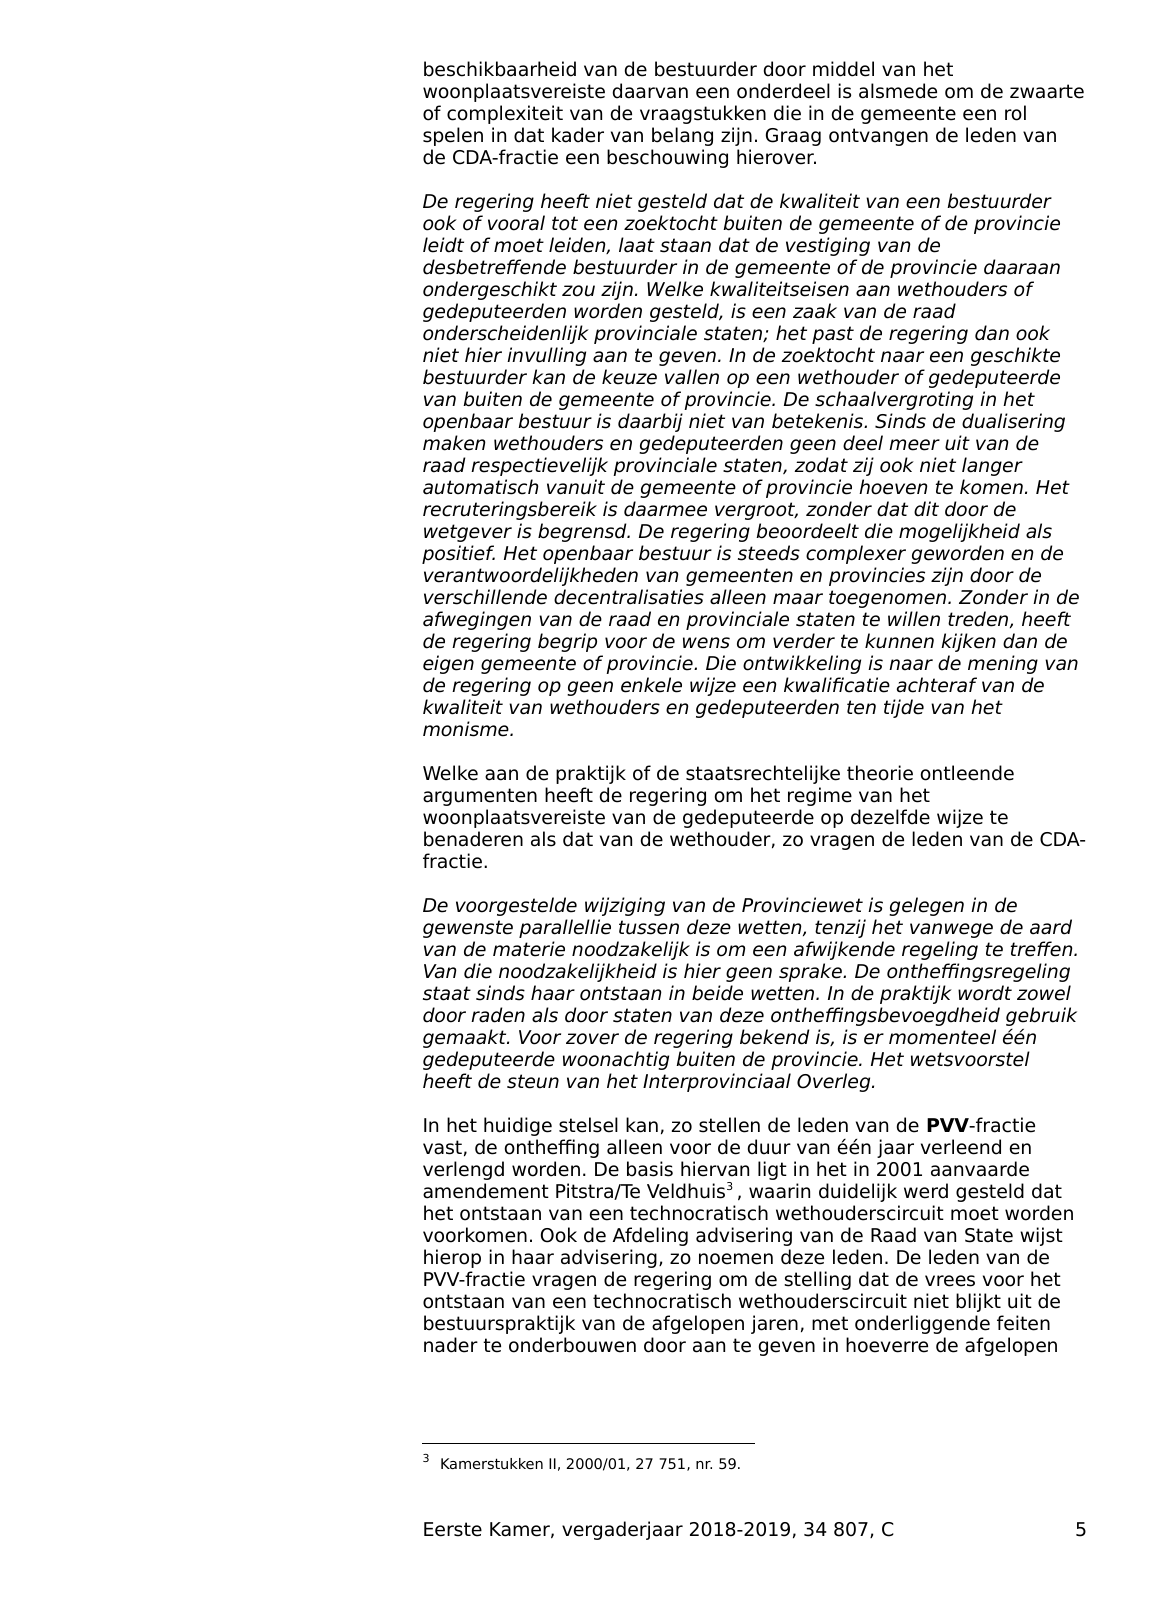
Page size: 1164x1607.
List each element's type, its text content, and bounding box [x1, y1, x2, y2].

text Kamerstukken II, 2000/01, 27 751, nr. 59. [422, 1452, 1087, 1474]
text De regering heeft niet gesteld dat de kwaliteit van een bestuurder ook of vooral tot een zoektocht buiten de gemeente of de provincie leidt of moet leiden, laat staan dat de vestiging van de desbetreffende bestuurder in de gemeente of de provincie daaraan ondergeschikt zou zijn. Welke kwaliteitseisen aan wethouders of gedeputeerden worden gesteld, is een zaak van de raad onderscheidenlijk provinciale staten; het past de regering dan ook niet hier invulling aan te geven. In de zoektocht naar een geschikte bestuurder kan de keuze vallen op een wethouder of gedeputeerde van buiten de gemeente of provincie. De schaalvergroting in het openbaar bestuur is daarbij niet van betekenis. Sinds de dualisering maken wethouders en gedeputeerden geen deel meer uit van de raad respectievelijk provinciale staten, zodat zij ook niet langer automatisch vanuit de gemeente of provincie hoeven te komen. Het recruteringsbereik is daarmee vergroot, zonder dat dit door de wetgever is begrensd. De regering beoordeelt die mogelijkheid als positief. Het openbaar bestuur is steeds complexer geworden en de verantwoordelijkheden van gemeenten en provincies zijn door de verschillende decentralisaties alleen maar toegenomen. Zonder in de afwegingen van de raad en provinciale staten te willen treden, heeft de regering begrip voor de wens om verder te kunnen kijken dan de eigen gemeente of provincie. Die ontwikkeling is naar de mening van de regering op geen enkele wijze een kwalificatie achteraf van de kwaliteit van wethouders en gedeputeerden ten tijde van het monisme. [422, 191, 1087, 741]
text beschikbaarheid van de bestuurder door middel van het woonplaatsvereiste daarvan een onderdeel is alsmede om de zwaarte of complexiteit van de vraagstukken die in de gemeente een rol spelen in dat kader van belang zijn. Graag ontvangen de leden van de CDA-fractie een beschouwing hierover. [422, 59, 1087, 169]
text De voorgestelde wijziging van de Provinciewet is gelegen in de gewenste parallellie tussen deze wetten, tenzij het vanwege de aard van de materie noodzakelijk is om een afwijkende regeling te treffen. Van die noodzakelijkheid is hier geen sprake. De ontheffingsregeling staat sinds haar ontstaan in beide wetten. In de praktijk wordt zowel door raden als door staten van deze ontheffingsbevoegdheid gebruik gemaakt. Voor zover de regering bekend is, is er momenteel één gedeputeerde woonachtig buiten de provincie. Het wetsvoorstel heeft de steun van het Interprovinciaal Overleg. [422, 895, 1087, 1093]
text Welke aan de praktijk of de staatsrechtelijke theorie ontleende argumenten heeft de regering om het regime van het woonplaatsvereiste van de gedeputeerde op dezelfde wijze te benaderen als dat van de wethouder, zo vragen de leden van de CDA-fractie. [422, 763, 1087, 873]
text In het huidige stelsel kan, zo stellen de leden van de PVV-fractie vast, de ontheffing alleen voor de duur van één jaar verleend en verlengd worden. De basis hiervan ligt in het in 2001 aanvaarde amendement Pitstra/Te Veldhuis, waarin duidelijk werd gesteld dat het ontstaan van een technocratisch wethouderscircuit moet worden voorkomen. Ook de Afdeling advisering van de Raad van State wijst hierop in haar advisering, zo noemen deze leden. De leden van de PVV-fractie vragen de regering om de stelling dat de vrees voor het ontstaan van een technocratisch wethouderscircuit niet blijkt uit de bestuurspraktijk van de afgelopen jaren, met onderliggende feiten nader te onderbouwen door aan te geven in hoeverre de afgelopen [422, 1115, 1087, 1357]
